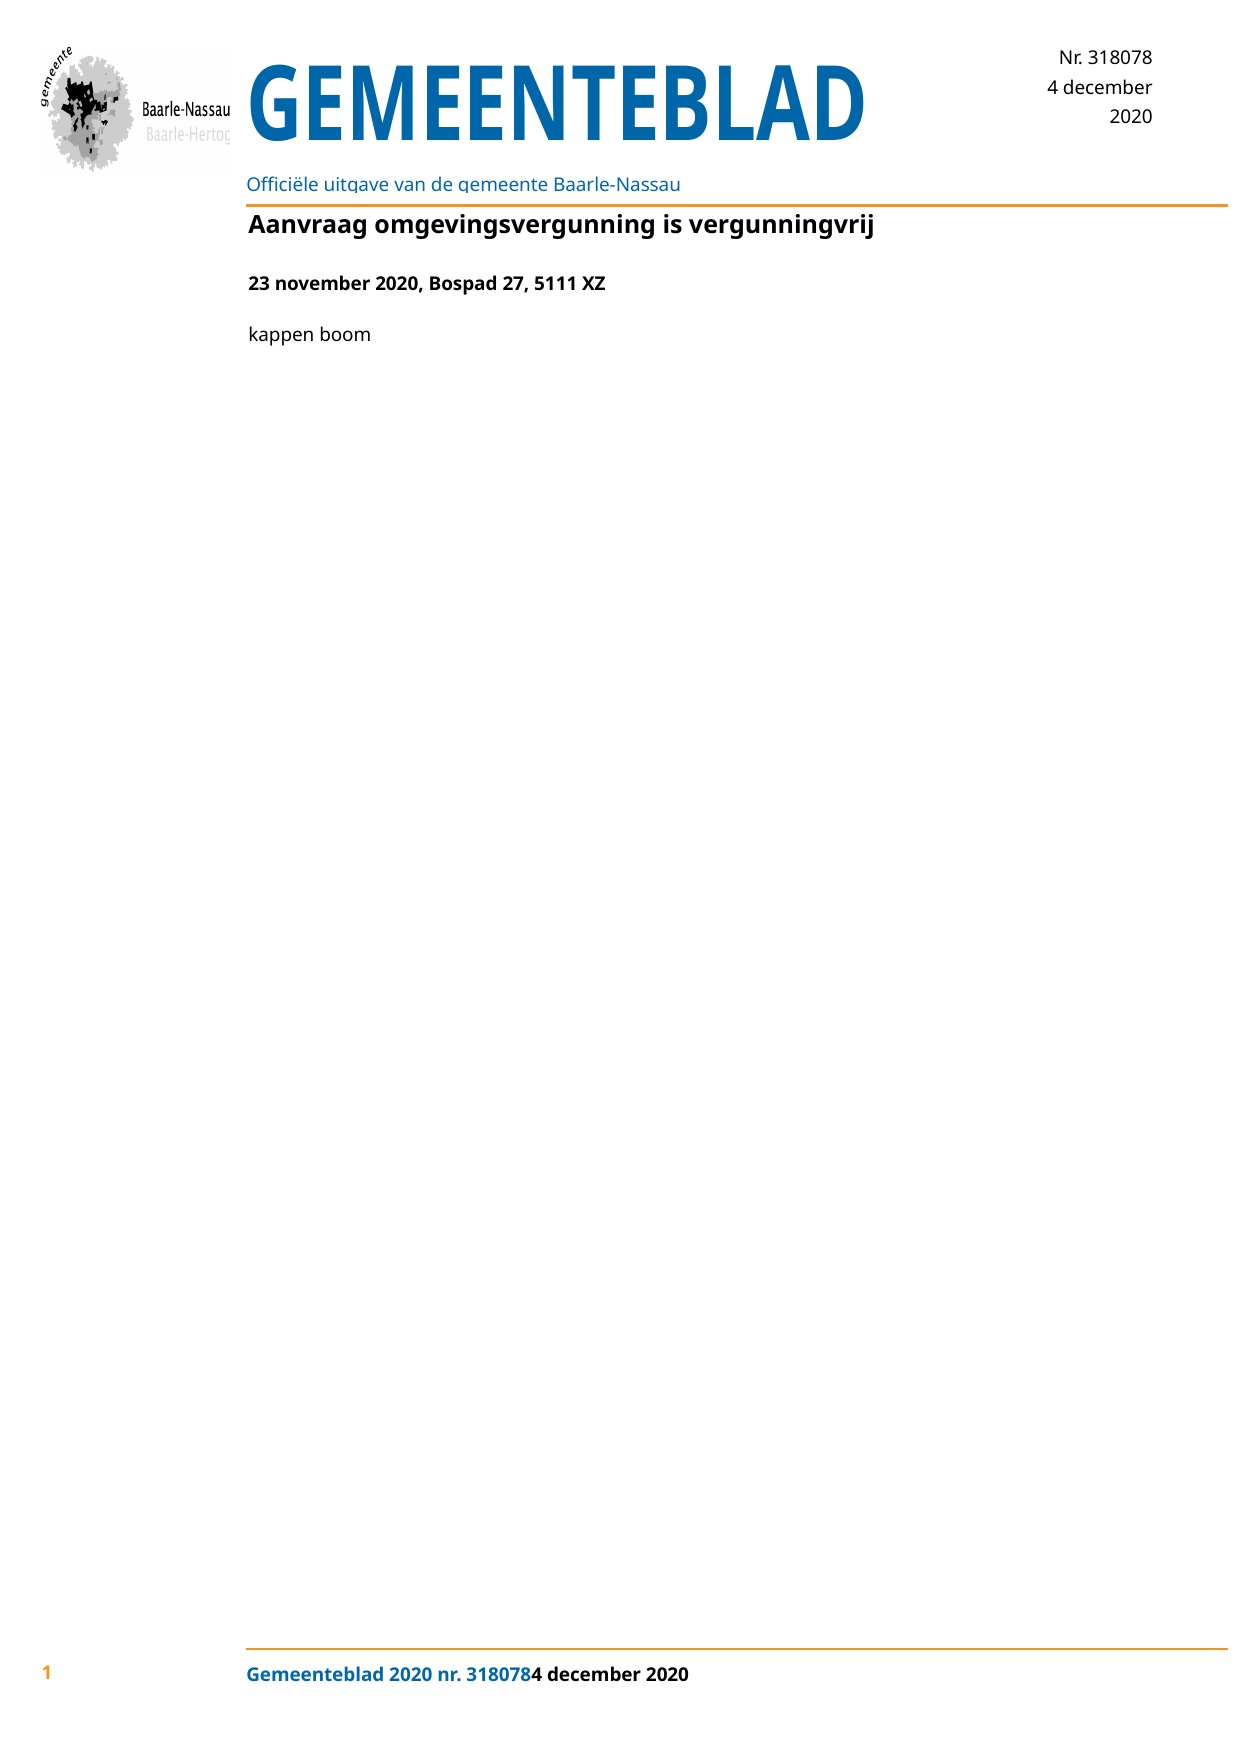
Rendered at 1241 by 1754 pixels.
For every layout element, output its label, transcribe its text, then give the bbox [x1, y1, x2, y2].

text kappen boom [248, 321, 1152, 346]
picture [41, 47, 231, 172]
text 23 november 2020, Bospad 27, 5111 XZ [248, 270, 1152, 296]
text Aanvraag omgevingsvergunning is vergunningvrij [248, 207, 1152, 241]
